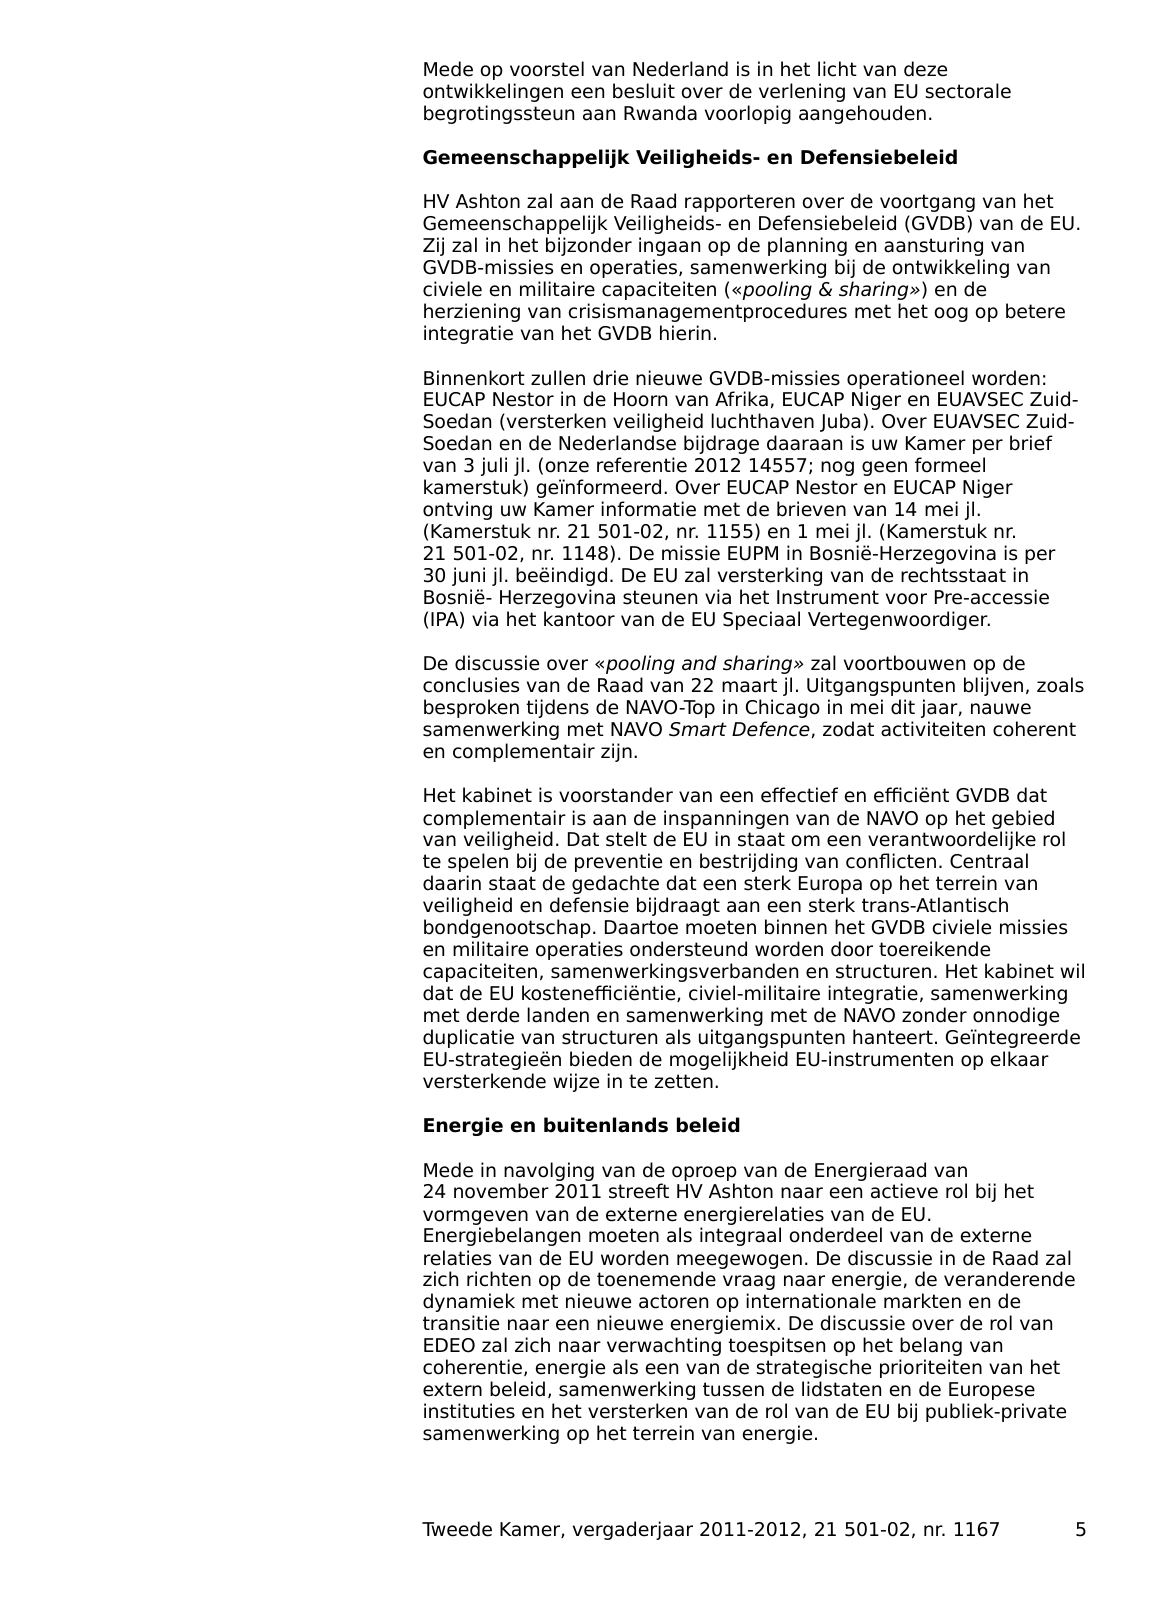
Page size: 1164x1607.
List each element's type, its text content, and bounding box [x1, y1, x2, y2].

text Mede op voorstel van Nederland is in het licht van deze ontwikkelingen een besluit over de verlening van EU sectorale begrotingssteun aan Rwanda voorlopig aangehouden. [422, 59, 1087, 125]
text Het kabinet is voorstander van een effectief en efficiënt GVDB dat complementair is aan de inspanningen van de NAVO op het gebied van veiligheid. Dat stelt de EU in staat om een verantwoordelijke rol te spelen bij de preventie en bestrijding van conflicten. Centraal daarin staat de gedachte dat een sterk Europa op het terrein van veiligheid en defensie bijdraagt aan een sterk trans-Atlantisch bondgenootschap. Daartoe moeten binnen het GVDB civiele missies en militaire operaties ondersteund worden door toereikende capaciteiten, samenwerkingsverbanden en structuren. Het kabinet wil dat de EU kostenefficiëntie, civiel-militaire integratie, samenwerking met derde landen en samenwerking met de NAVO zonder onnodige duplicatie van structuren als uitgangspunten hanteert. Geïntegreerde EU-strategieën bieden de mogelijkheid EU-instrumenten op elkaar versterkende wijze in te zetten. [422, 785, 1087, 1093]
subtitle Gemeenschappelijk Veiligheids- en Defensiebeleid [422, 147, 1087, 169]
subtitle Energie en buitenlands beleid [422, 1115, 1087, 1137]
text HV Ashton zal aan de Raad rapporteren over de voortgang van het Gemeenschappelijk Veiligheids- en Defensiebeleid (GVDB) van de EU. Zij zal in het bijzonder ingaan op de planning en aansturing van GVDB-missies en operaties, samenwerking bij de ontwikkeling van civiele en militaire capaciteiten («pooling & sharing») en de herziening van crisismanagementprocedures met het oog op betere integratie van het GVDB hierin. [422, 191, 1087, 345]
text Mede in navolging van de oproep van de Energieraad van 24 november 2011 streeft HV Ashton naar een actieve rol bij het vormgeven van de externe energierelaties van de EU. Energiebelangen moeten als integraal onderdeel van de externe relaties van de EU worden meegewogen. De discussie in de Raad zal zich richten op de toenemende vraag naar energie, de veranderende dynamiek met nieuwe actoren op internationale markten en de transitie naar een nieuwe energiemix. De discussie over de rol van EDEO zal zich naar verwachting toespitsen op het belang van coherentie, energie als een van de strategische prioriteiten van het extern beleid, samenwerking tussen de lidstaten en de Europese instituties en het versterken van de rol van de EU bij publiek-private samenwerking op het terrein van energie. [422, 1159, 1087, 1445]
text Binnenkort zullen drie nieuwe GVDB-missies operationeel worden: EUCAP Nestor in de Hoorn van Afrika, EUCAP Niger en EUAVSEC Zuid-Soedan (versterken veiligheid luchthaven Juba). Over EUAVSEC Zuid-Soedan en de Nederlandse bijdrage daaraan is uw Kamer per brief van 3 juli jl. (onze referentie 2012 14557; nog geen formeel kamerstuk) geïnformeerd. Over EUCAP Nestor en EUCAP Niger ontving uw Kamer informatie met de brieven van 14 mei jl. (Kamerstuk nr. 21 501-02, nr. 1155) en 1 mei jl. (Kamerstuk nr. 21 501-02, nr. 1148). De missie EUPM in Bosnië-Herzegovina is per 30 juni jl. beëindigd. De EU zal versterking van de rechtsstaat in Bosnië- Herzegovina steunen via het Instrument voor Pre-accessie (IPA) via het kantoor van de EU Speciaal Vertegenwoordiger. [422, 367, 1087, 631]
text De discussie over «pooling and sharing» zal voortbouwen op de conclusies van de Raad van 22 maart jl. Uitgangspunten blijven, zoals besproken tijdens de NAVO-Top in Chicago in mei dit jaar, nauwe samenwerking met NAVO Smart Defence, zodat activiteiten coherent en complementair zijn. [422, 653, 1087, 763]
